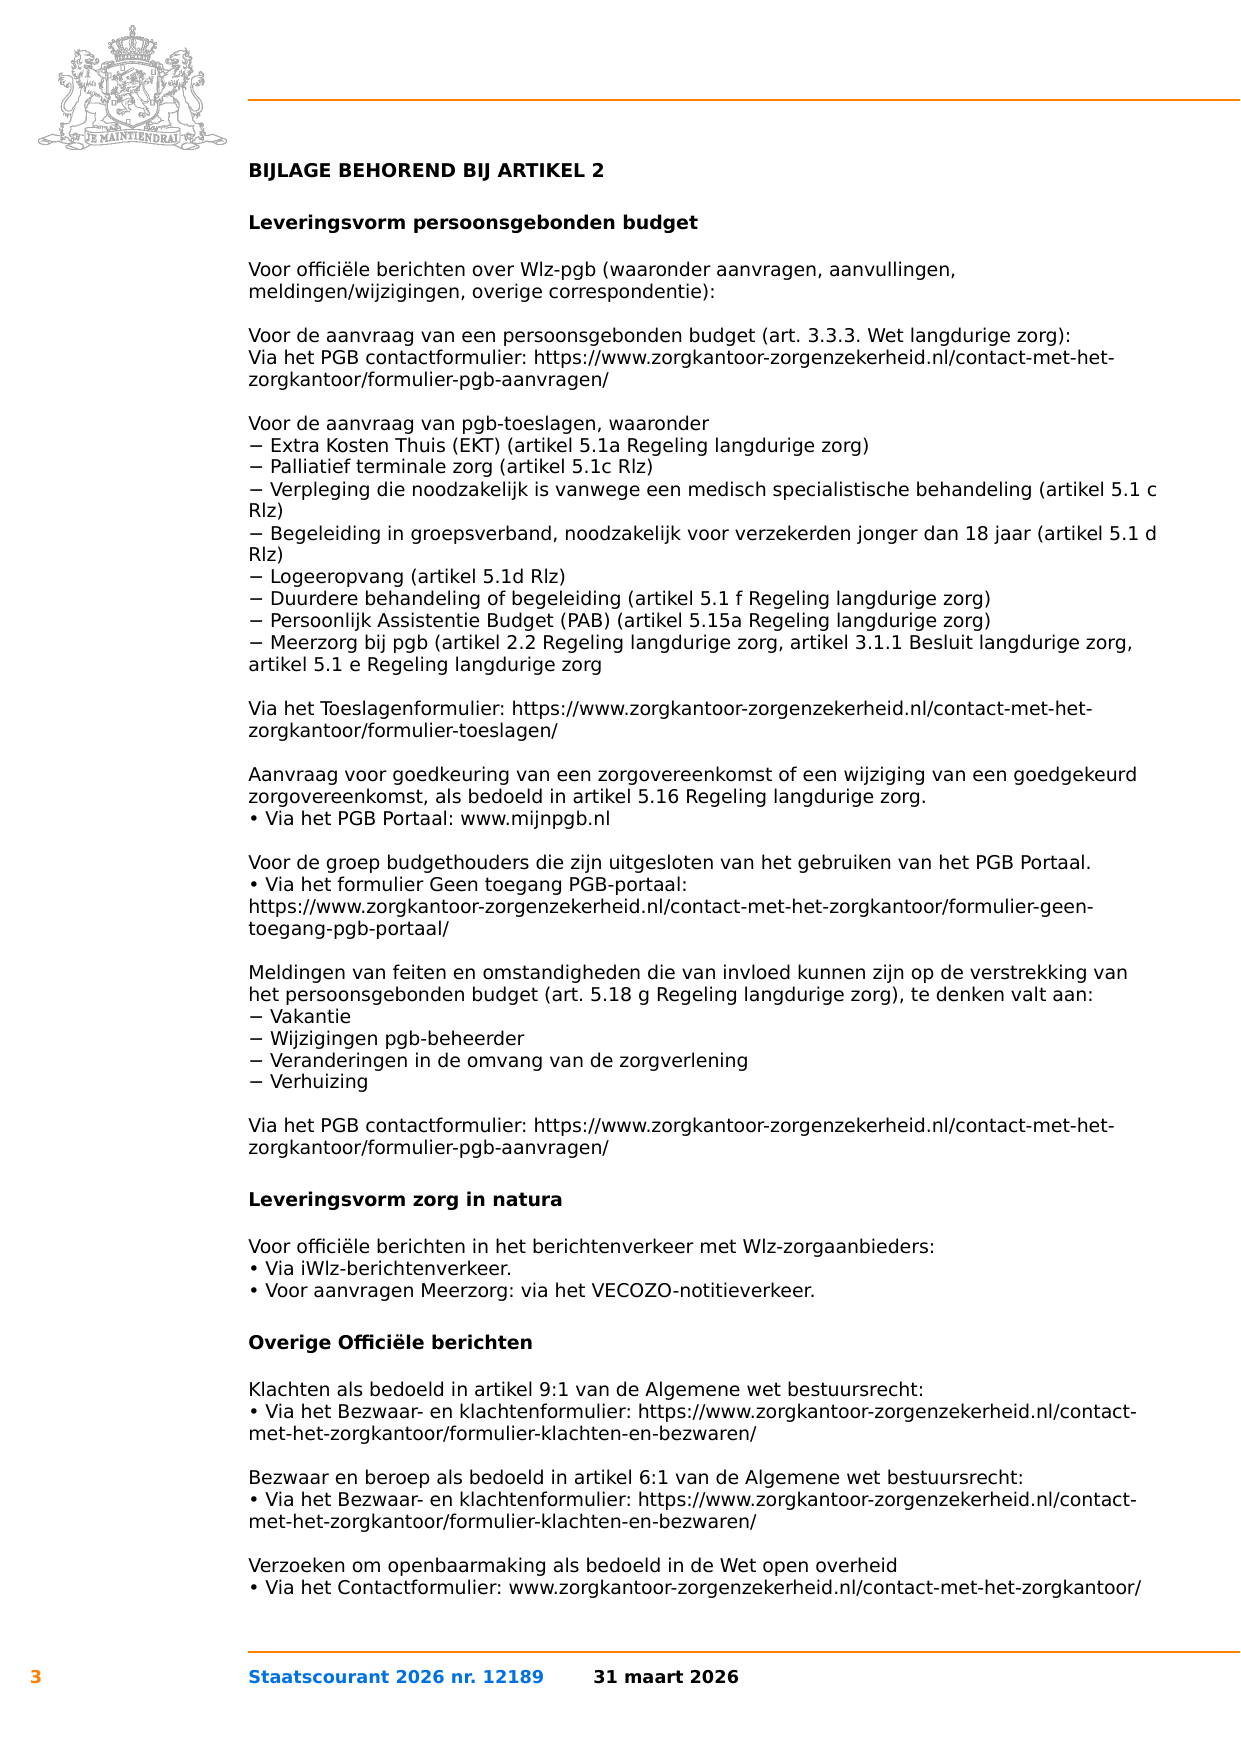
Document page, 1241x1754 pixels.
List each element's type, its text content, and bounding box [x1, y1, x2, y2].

text − Vakantie [248, 1006, 1163, 1027]
text • Via het Bezwaar- en klachtenformulier: https://www.zorgkantoor-zorgenzekerheid.nl/contact-met-het-zorgkantoor/formulier-klachten-en-bezwaren/ [248, 1401, 1163, 1445]
text Klachten als bedoeld in artikel 9:1 van de Algemene wet bestuursrecht: [248, 1379, 1163, 1401]
text • Via het Bezwaar- en klachtenformulier: https://www.zorgkantoor-zorgenzekerheid.nl/contact-met-het-zorgkantoor/formulier-klachten-en-bezwaren/ [248, 1489, 1163, 1533]
text − Persoonlijk Assistentie Budget (PAB) (artikel 5.15a Regeling langdurige zorg) [248, 610, 1163, 632]
subtitle Leveringsvorm persoonsgebonden budget [248, 212, 1163, 234]
subtitle Leveringsvorm zorg in natura [248, 1189, 1163, 1211]
text − Palliatief terminale zorg (artikel 5.1c Rlz) [248, 456, 1163, 478]
text Via het Toeslagenformulier: https://www.zorgkantoor-zorgenzekerheid.nl/contact-met-het-zorgkantoor/formulier-toeslagen/ [248, 698, 1163, 742]
text Voor de groep budgethouders die zijn uitgesloten van het gebruiken van het PGB Portaal. [248, 852, 1163, 874]
subtitle BIJLAGE BEHOREND BIJ ARTIKEL 2 [248, 160, 1163, 182]
text Via het PGB contactformulier: https://www.zorgkantoor-zorgenzekerheid.nl/contact-met-het-zorgkantoor/formulier-pgb-aanvragen/ [248, 1115, 1163, 1159]
text Aanvraag voor goedkeuring van een zorgovereenkomst of een wijziging van een goedgekeurd zorgovereenkomst, als bedoeld in artikel 5.16 Regeling langdurige zorg. [248, 764, 1163, 808]
text Via het PGB contactformulier: https://www.zorgkantoor-zorgenzekerheid.nl/contact-met-het-zorgkantoor/formulier-pgb-aanvragen/ [248, 347, 1163, 391]
text − Logeeropvang (artikel 5.1d Rlz) [248, 566, 1163, 588]
text − Veranderingen in de omvang van de zorgverlening [248, 1049, 1163, 1071]
text • Via het PGB Portaal: www.mijnpgb.nl [248, 808, 1163, 830]
text • Via het Contactformulier: www.zorgkantoor-zorgenzekerheid.nl/contact-met-het-zorgkantoor/ [248, 1577, 1163, 1599]
text − Begeleiding in groepsverband, noodzakelijk voor verzekerden jonger dan 18 jaar (artikel 5.1 d Rlz) [248, 522, 1163, 566]
text • Via iWlz-berichtenverkeer. [248, 1258, 1163, 1280]
text Voor de aanvraag van pgb-toeslagen, waaronder [248, 412, 1163, 434]
text Meldingen van feiten en omstandigheden die van invloed kunnen zijn op de verstrekking van het persoonsgebonden budget (art. 5.18 g Regeling langdurige zorg), te denken valt aan: [248, 962, 1163, 1006]
text − Duurdere behandeling of begeleiding (artikel 5.1 f Regeling langdurige zorg) [248, 588, 1163, 610]
text − Verpleging die noodzakelijk is vanwege een medisch specialistische behandeling (artikel 5.1 c Rlz) [248, 478, 1163, 522]
text Voor officiële berichten over Wlz-pgb (waaronder aanvragen, aanvullingen, meldingen/wijzigingen, overige correspondentie): [248, 259, 1163, 303]
text Voor officiële berichten in het berichtenverkeer met Wlz-zorgaanbieders: [248, 1236, 1163, 1258]
text Verzoeken om openbaarmaking als bedoeld in de Wet open overheid [248, 1555, 1163, 1577]
text − Verhuizing [248, 1071, 1163, 1093]
text Voor de aanvraag van een persoonsgebonden budget (art. 3.3.3. Wet langdurige zorg): [248, 325, 1163, 347]
text Bezwaar en beroep als bedoeld in artikel 6:1 van de Algemene wet bestuursrecht: [248, 1467, 1163, 1489]
text − Extra Kosten Thuis (EKT) (artikel 5.1a Regeling langdurige zorg) [248, 434, 1163, 456]
text − Meerzorg bij pgb (artikel 2.2 Regeling langdurige zorg, artikel 3.1.1 Besluit langdurige zorg, artikel 5.1 e Regeling langdurige zorg [248, 632, 1163, 676]
picture [38, 25, 227, 150]
subtitle Overige Officiële berichten [248, 1332, 1163, 1354]
text • Via het formulier Geen toegang PGB-portaal: https://www.zorgkantoor-zorgenzekerheid.nl/contact-met-het-zorgkantoor/formulier-geen-toegang-pgb-portaal/ [248, 874, 1163, 940]
text − Wijzigingen pgb-beheerder [248, 1027, 1163, 1049]
text • Voor aanvragen Meerzorg: via het VECOZO-notitieverkeer. [248, 1280, 1163, 1302]
